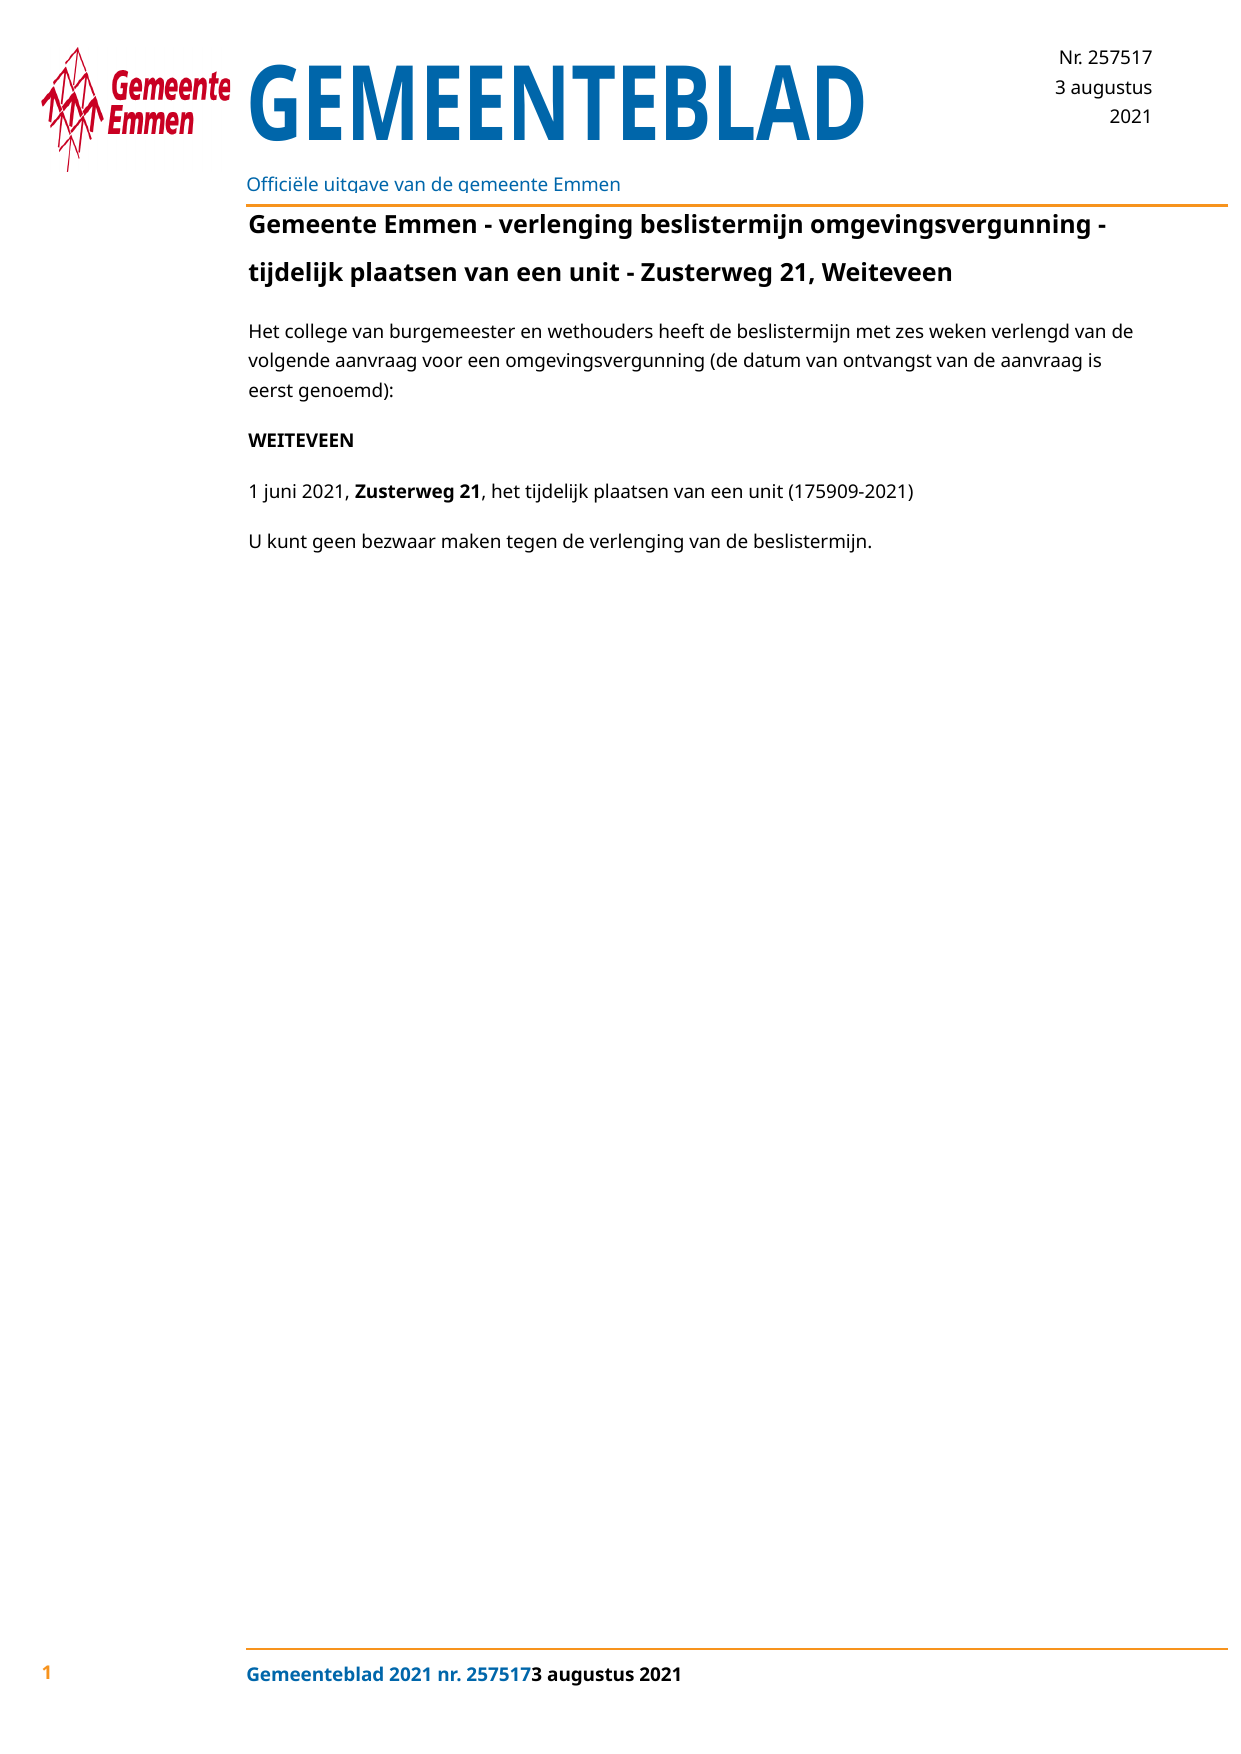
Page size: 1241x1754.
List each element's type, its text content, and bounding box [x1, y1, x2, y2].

picture [41, 47, 231, 172]
text 1 juni 2021, Zusterweg 21, het tijdelijk plaatsen van een unit (175909-2021) [248, 478, 1152, 504]
text U kunt geen bezwaar maken tegen de verlenging van de beslistermijn. [248, 528, 1152, 554]
text WEITEVEEN [248, 427, 1152, 453]
text Het college van burgemeester en wethouders heeft de beslistermijn met zes weken verlengd van de volgende aanvraag voor een omgevingsvergunning (de datum van ontvangst van de aanvraag is eerst genoemd): [248, 318, 1152, 403]
text Gemeente Emmen - verlenging beslistermijn omgevingsvergunning - tijdelijk plaatsen van een unit - Zusterweg 21, Weiteveen [248, 207, 1152, 288]
